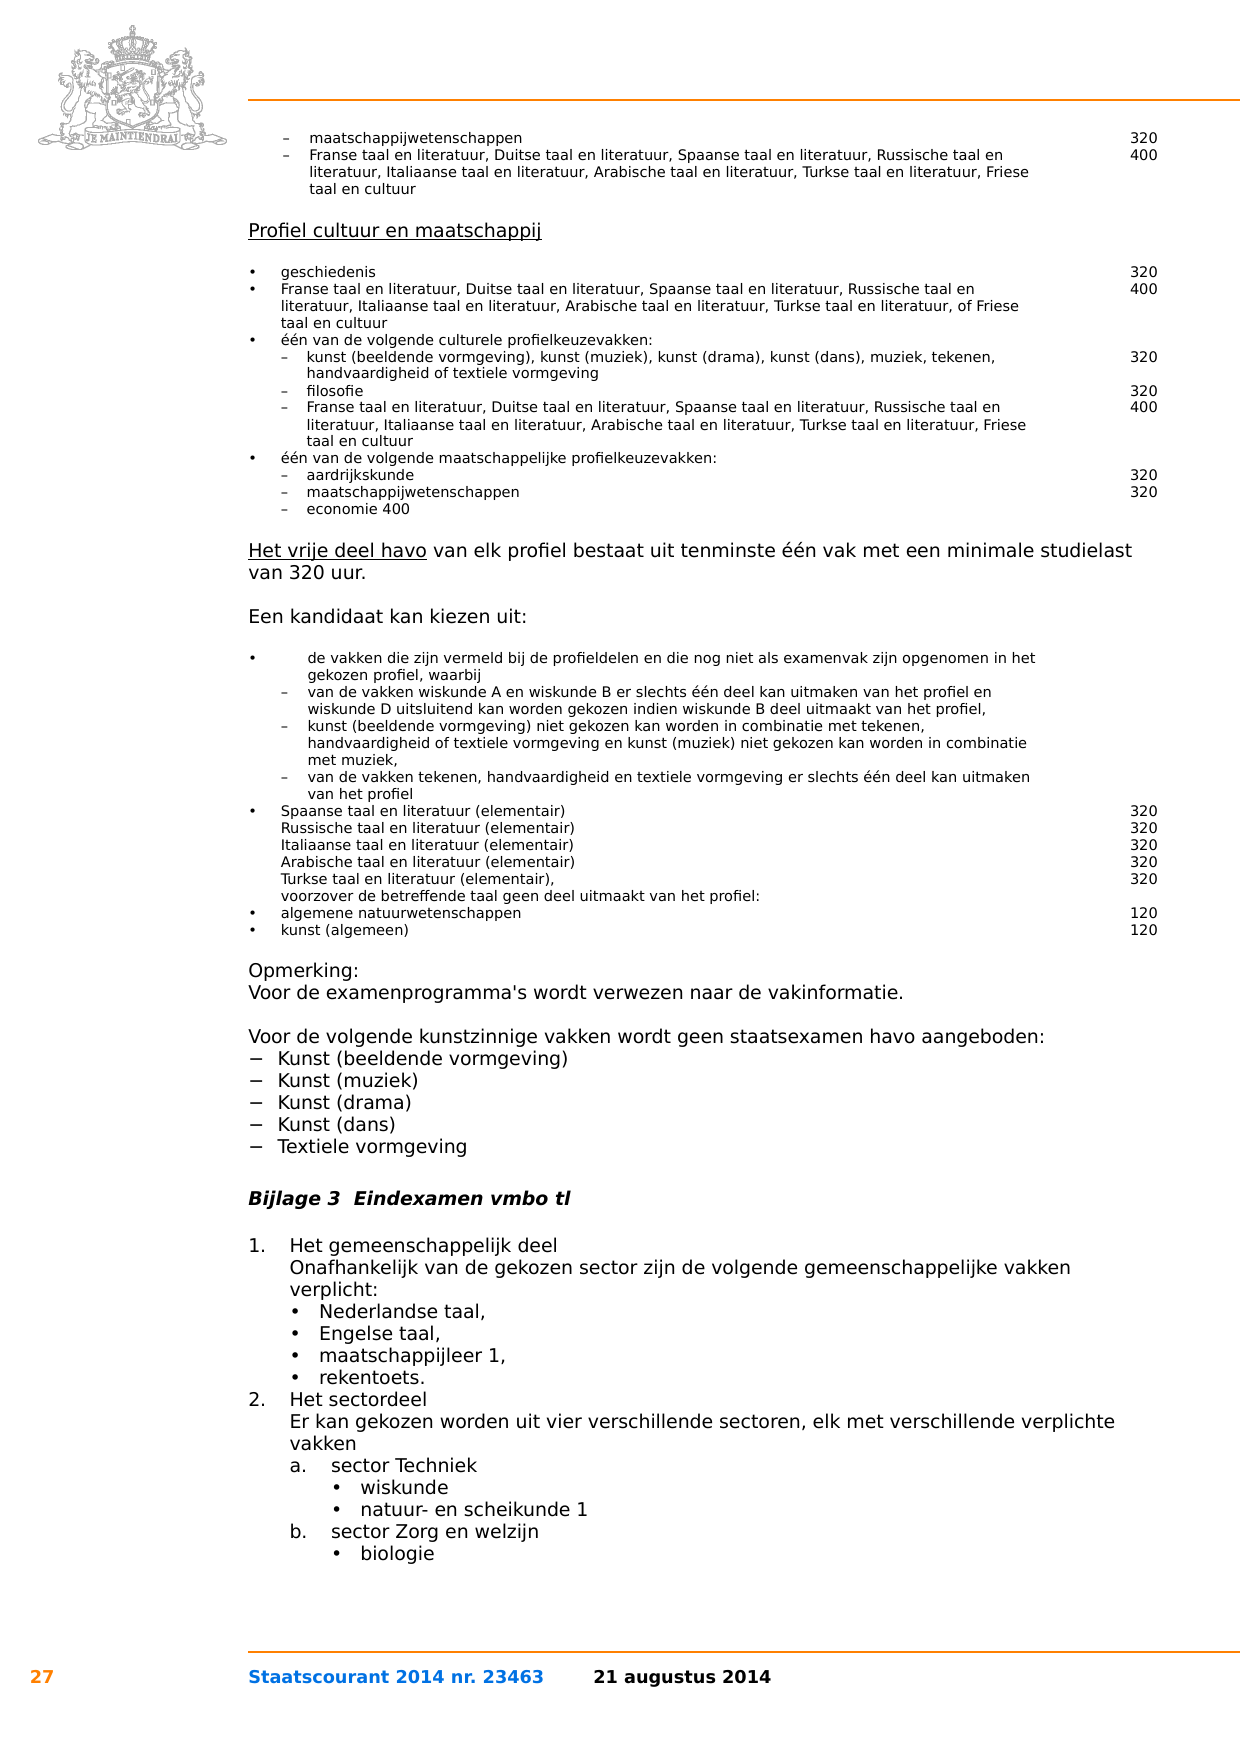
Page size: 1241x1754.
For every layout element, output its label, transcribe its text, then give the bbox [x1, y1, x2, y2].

table_cell [248, 383, 275, 399]
text − Kunst (dans) [248, 1114, 1163, 1136]
table_cell [248, 349, 275, 382]
table_cell – [275, 484, 300, 501]
table_cell 400 [1050, 399, 1163, 450]
text • rekentoets. [289, 1367, 1163, 1389]
text • natuur- en scheikunde 1 [331, 1499, 1163, 1521]
table_cell 400 [1050, 281, 1163, 331]
picture [38, 25, 227, 150]
table_cell 320 [1050, 130, 1163, 147]
table_cell filosofie [300, 383, 1050, 399]
table_cell van de vakken wiskunde A en wiskunde B er slechts één deel kan uitmaken van het profiel en wiskunde D uitsluitend kan worden gekozen indien wiskunde B deel uitmaakt van het profiel, [301, 684, 1045, 718]
table_cell – [275, 399, 300, 450]
text • maatschappijleer 1, [289, 1345, 1163, 1367]
table_cell Italiaanse taal en literatuur (elementair) [275, 837, 1045, 853]
text • wiskunde [331, 1477, 1163, 1499]
table_cell Russische taal en literatuur (elementair) [275, 820, 1045, 837]
text − Kunst (beeldende vormgeving) [248, 1048, 1163, 1070]
table_header 320 [1050, 264, 1163, 281]
table_cell [248, 769, 275, 803]
table_cell 320 [1050, 467, 1163, 484]
text Onafhankelijk van de gekozen sector zijn de volgende gemeenschappelijke vakken verplicht: [289, 1257, 1163, 1301]
table_cell [248, 484, 275, 501]
table_cell 320 [1050, 383, 1163, 399]
table_cell 320 [1050, 484, 1163, 501]
table_cell 320 [1045, 820, 1163, 837]
table_cell • [248, 450, 275, 467]
table_cell [248, 718, 275, 769]
text − Kunst (drama) [248, 1092, 1163, 1114]
table_header [1045, 650, 1163, 684]
table_cell [248, 888, 275, 904]
table_cell – [275, 684, 301, 718]
table_header • [248, 264, 275, 281]
table_cell • [248, 281, 275, 331]
table_cell één van de volgende maatschappelijke profielkeuzevakken: [275, 450, 1050, 467]
text Profiel cultuur en maatschappij [248, 220, 1163, 242]
table_header [275, 650, 301, 684]
table_cell [1045, 684, 1163, 718]
table_cell [248, 467, 275, 484]
table_cell Arabische taal en literatuur (elementair) [275, 854, 1045, 871]
table_cell algemene natuurwetenschappen [275, 905, 1045, 921]
table_cell 320 [1045, 803, 1163, 819]
table_cell [248, 820, 275, 837]
table_cell [1045, 769, 1163, 803]
table_cell 120 [1045, 921, 1163, 938]
table_cell – [275, 718, 301, 769]
table_cell van de vakken tekenen, handvaardigheid en textiele vormgeving er slechts één deel kan uitmaken van het profiel [301, 769, 1045, 803]
table_cell [1050, 331, 1163, 348]
table_cell 320 [1050, 349, 1163, 382]
text Voor de volgende kunstzinnige vakken wordt geen staatsexamen havo aangeboden: [248, 1026, 1163, 1048]
table_cell [248, 871, 275, 887]
text − Textiele vormgeving [248, 1136, 1163, 1158]
text 2. Het sectordeel [248, 1389, 1163, 1411]
table_cell kunst (algemeen) [275, 921, 1045, 938]
table_cell – [277, 147, 303, 198]
table_cell [1045, 718, 1163, 769]
text Er kan gekozen worden uit vier verschillende sectoren, elk met verschillende verplichte vakken [289, 1411, 1163, 1455]
table_cell • [248, 905, 275, 921]
text Opmerking: [248, 960, 1163, 982]
table_cell [248, 684, 275, 718]
text • Engelse taal, [289, 1323, 1163, 1345]
table_cell – [275, 467, 300, 484]
table_cell maatschappijwetenschappen [300, 484, 1050, 501]
table_cell 320 [1045, 854, 1163, 871]
table_cell – [275, 349, 300, 382]
table_cell [248, 130, 277, 147]
text • Nederlandse taal, [289, 1301, 1163, 1323]
table_cell [248, 147, 277, 198]
table_cell • [248, 803, 275, 819]
table_cell Franse taal en literatuur, Duitse taal en literatuur, Spaanse taal en literatuur, Russische taal en literatuur, Italiaanse taal en literatuur, Arabische taal en literatuur, Turkse taal en literatuur, Friese taal en cultuur [303, 147, 1050, 198]
text • biologie [331, 1543, 1163, 1565]
table_cell 400 [1050, 147, 1163, 198]
subtitle Bijlage 3 Eindexamen vmbo tl [248, 1188, 1163, 1210]
table_cell [248, 399, 275, 450]
table_cell kunst (beeldende vormgeving) niet gekozen kan worden in combinatie met tekenen, handvaardigheid of textiele vormgeving en kunst (muziek) niet gekozen kan worden in combinatie met muziek, [301, 718, 1045, 769]
table_cell [248, 501, 275, 518]
table_header geschiedenis [275, 264, 1050, 281]
table_cell Turkse taal en literatuur (elementair), [275, 871, 1045, 887]
text Voor de examenprogramma's wordt verwezen naar de vakinformatie. [248, 982, 1163, 1004]
table_cell Franse taal en literatuur, Duitse taal en literatuur, Spaanse taal en literatuur, Russische taal en literatuur, Italiaanse taal en literatuur, Arabische taal en literatuur, Turkse taal en literatuur, of Friese taal en cultuur [275, 281, 1050, 331]
table_cell maatschappijwetenschappen [303, 130, 1050, 147]
table_cell aardrijkskunde [300, 467, 1050, 484]
table_cell 120 [1045, 905, 1163, 921]
table_cell – [275, 769, 301, 803]
table_cell [1050, 450, 1163, 467]
table_cell [248, 837, 275, 853]
table_cell – [277, 130, 303, 147]
table_cell Franse taal en literatuur, Duitse taal en literatuur, Spaanse taal en literatuur, Russische taal en literatuur, Italiaanse taal en literatuur, Arabische taal en literatuur, Turkse taal en literatuur, Friese taal en cultuur [300, 399, 1050, 450]
table_cell [248, 854, 275, 871]
table_cell [1050, 501, 1163, 518]
table_cell • [248, 921, 275, 938]
table_cell • [248, 331, 275, 348]
table_header • [248, 650, 275, 684]
table_cell Spaanse taal en literatuur (elementair) [275, 803, 1045, 819]
text − Kunst (muziek) [248, 1070, 1163, 1092]
text Het vrije deel havo van elk profiel bestaat uit tenminste één vak met een minimale studielast van 320 uur. [248, 540, 1163, 584]
table_header de vakken die zijn vermeld bij de profieldelen en die nog niet als examenvak zijn opgenomen in het gekozen profiel, waarbij [301, 650, 1045, 684]
table_cell 320 [1045, 871, 1163, 887]
table_cell 320 [1045, 837, 1163, 853]
text a. sector Techniek [289, 1455, 1163, 1477]
table_cell voorzover de betreffende taal geen deel uitmaakt van het profiel: [275, 888, 1045, 904]
table_cell – [275, 383, 300, 399]
table_cell kunst (beeldende vormgeving), kunst (muziek), kunst (drama), kunst (dans), muziek, tekenen, handvaardigheid of textiele vormgeving [300, 349, 1050, 382]
text 1. Het gemeenschappelijk deel [248, 1235, 1163, 1257]
table_cell economie 400 [300, 501, 1050, 518]
text Een kandidaat kan kiezen uit: [248, 606, 1163, 628]
text b. sector Zorg en welzijn [289, 1521, 1163, 1543]
table_cell één van de volgende culturele profielkeuzevakken: [275, 331, 1050, 348]
table_cell [1045, 888, 1163, 904]
table_cell – [275, 501, 300, 518]
